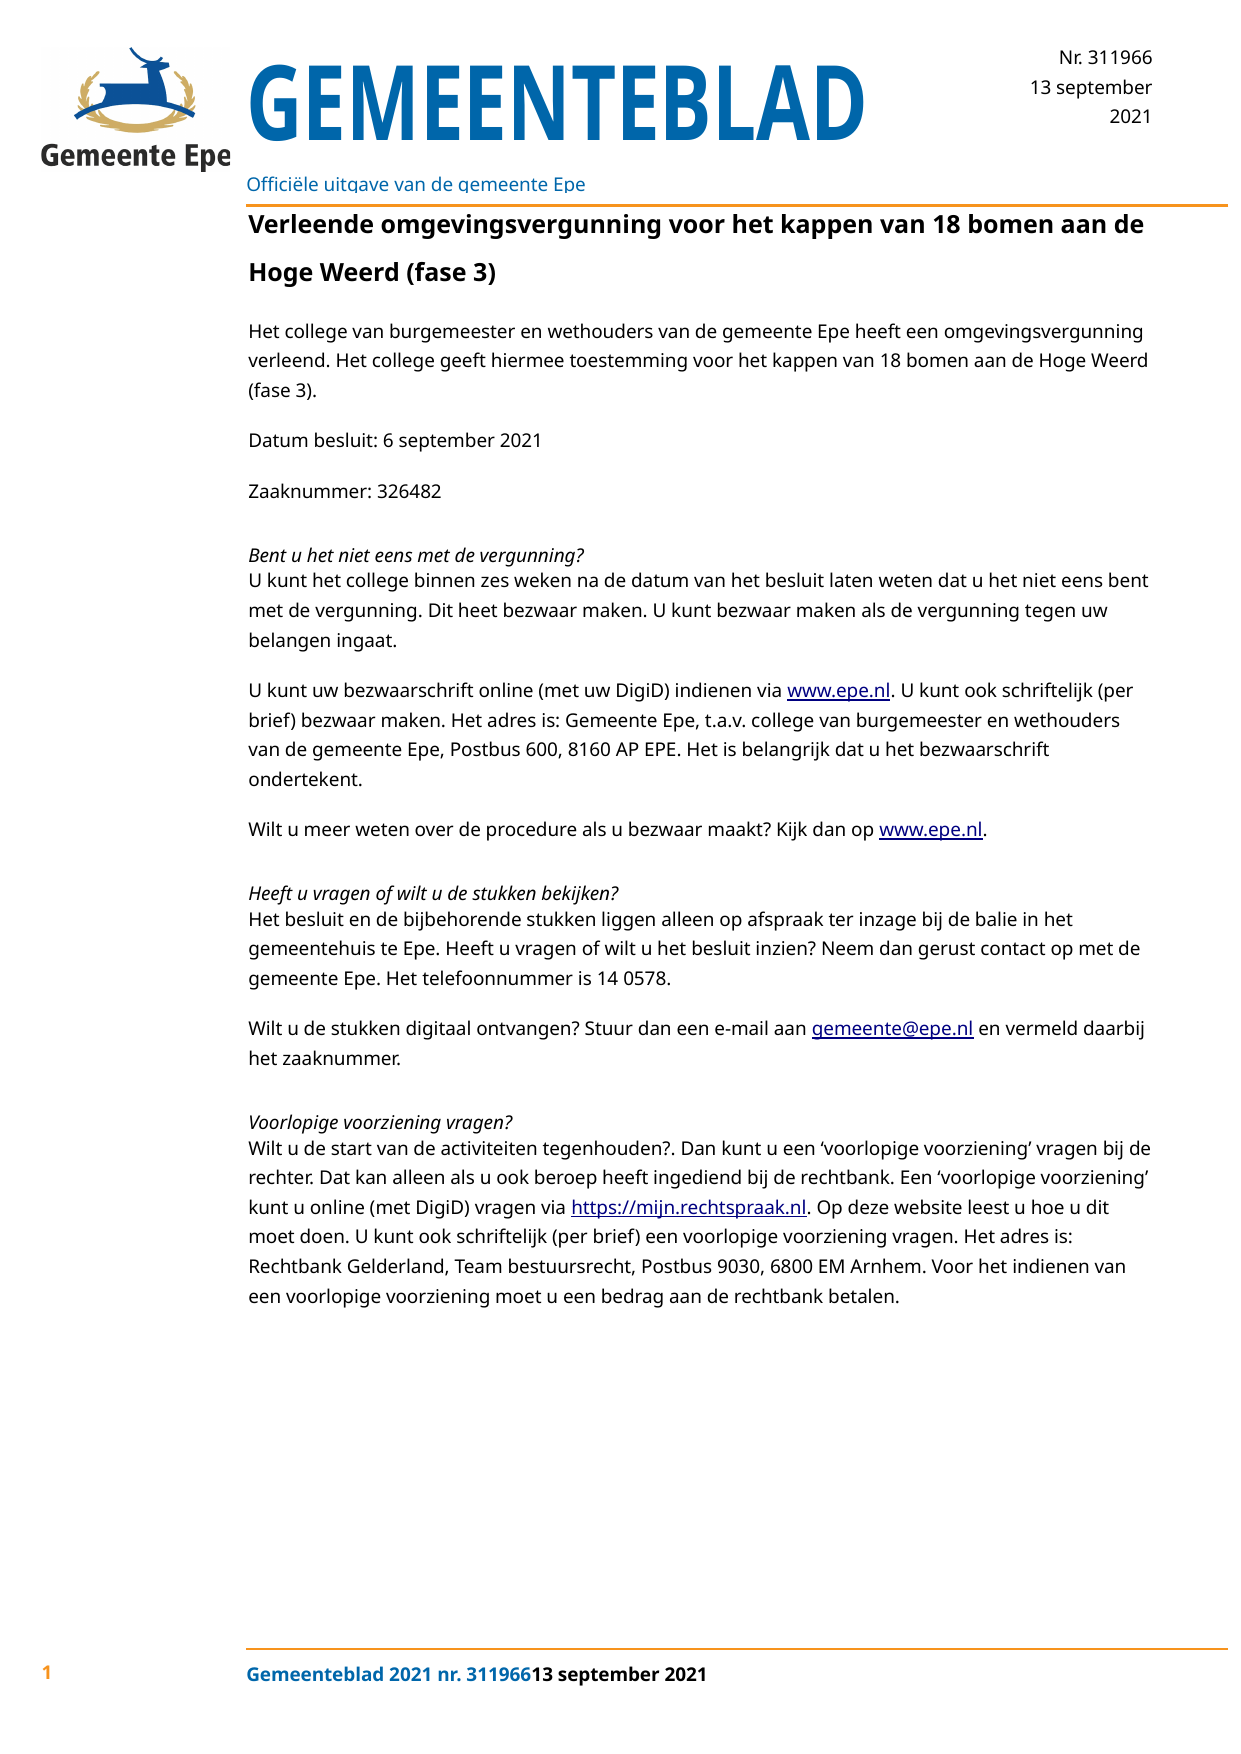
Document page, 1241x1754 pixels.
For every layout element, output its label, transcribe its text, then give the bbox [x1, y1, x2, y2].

text Voorlopige voorziening vragen? [248, 1109, 1152, 1135]
text Het besluit en de bijbehorende stukken liggen alleen op afspraak ter inzage bij de balie in het gemeentehuis te Epe. Heeft u vragen of wilt u het besluit inzien? Neem dan gerust contact op met de gemeente Epe. Het telefoonnummer is 14 0578. [248, 906, 1152, 991]
text Datum besluit: 6 september 2021 [248, 427, 1152, 453]
text Verleende omgevingsvergunning voor het kappen van 18 bomen aan de Hoge Weerd (fase 3) [248, 207, 1152, 288]
text Bent u het niet eens met de vergunning? [248, 542, 1152, 568]
text Wilt u de start van de activiteiten tegenhouden?. Dan kunt u een ‘voorlopige voorziening’ vragen bij de rechter. Dat kan alleen als u ook beroep heeft ingediend bij de rechtbank. Een ‘voorlopige voorziening’ kunt u online (met DigiD) vragen via https://mijn.rechtspraak.nl. Op deze website leest u hoe u dit moet doen. U kunt ook schriftelijk (per brief) een voorlopige voorziening vragen. Het adres is: Rechtbank Gelderland, Team bestuursrecht, Postbus 9030, 6800 EM Arnhem. Voor het indienen van een voorlopige voorziening moet u een bedrag aan de rechtbank betalen. [248, 1135, 1152, 1308]
text Wilt u de stukken digitaal ontvangen? Stuur dan een e-mail aan gemeente@epe.nl en vermeld daarbij het zaaknummer. [248, 1016, 1152, 1071]
text Heeft u vragen of wilt u de stukken bekijken? [248, 880, 1152, 906]
text Wilt u meer weten over de procedure als u bezwaar maakt? Kijk dan op www.epe.nl. [248, 816, 1152, 842]
text Zaaknummer: 326482 [248, 478, 1152, 504]
picture [41, 47, 231, 172]
text Het college van burgemeester en wethouders van de gemeente Epe heeft een omgevingsvergunning verleend. Het college geeft hiermee toestemming voor het kappen van 18 bomen aan de Hoge Weerd (fase 3). [248, 318, 1152, 403]
text U kunt het college binnen zes weken na de datum van het besluit laten weten dat u het niet eens bent met de vergunning. Dit heet bezwaar maken. U kunt bezwaar maken als de vergunning tegen uw belangen ingaat. [248, 568, 1152, 652]
text U kunt uw bezwaarschrift online (met uw DigiD) indienen via www.epe.nl. U kunt ook schriftelijk (per brief) bezwaar maken. Het adres is: Gemeente Epe, t.a.v. college van burgemeester en wethouders van de gemeente Epe, Postbus 600, 8160 AP EPE. Het is belangrijk dat u het bezwaarschrift ondertekent. [248, 677, 1152, 792]
